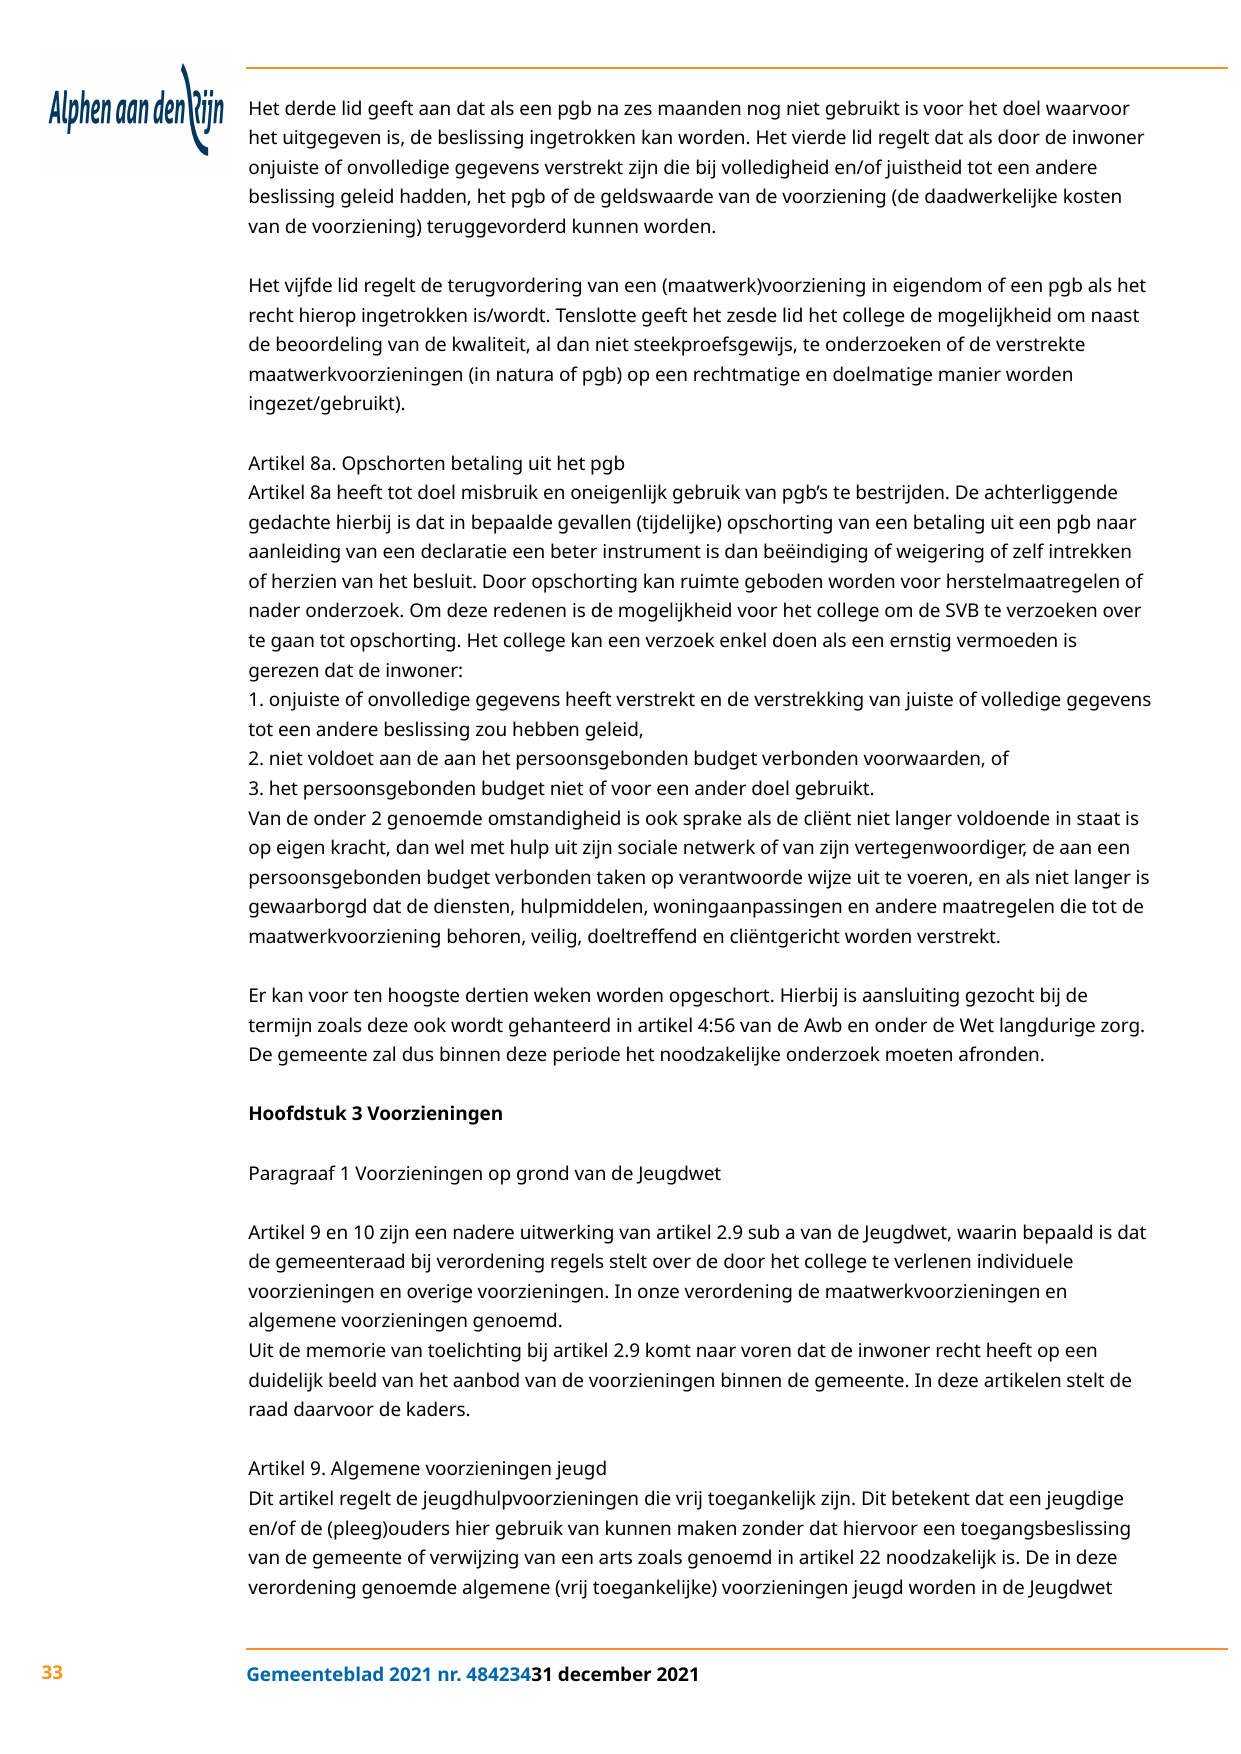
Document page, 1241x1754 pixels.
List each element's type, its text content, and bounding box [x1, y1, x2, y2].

text 2. niet voldoet aan de aan het persoonsgebonden budget verbonden voorwaarden, of [248, 746, 1152, 771]
text Dit artikel regelt de jeugdhulpvoorzieningen die vrij toegankelijk zijn. Dit betekent dat een jeugdige en/of de (pleeg)ouders hier gebruik van kunnen maken zonder dat hiervoor een toegangsbeslissing van de gemeente of verwijzing van een arts zoals genoemd in artikel 22 noodzakelijk is. De in deze verordening genoemde algemene (vrij toegankelijke) voorzieningen jeugd worden in de Jeugdwet [248, 1485, 1152, 1600]
text Artikel 8a. Opschorten betaling uit het pgb [248, 450, 1152, 476]
text Paragraaf 1 Voorzieningen op grond van de Jeugdwet [248, 1160, 1152, 1186]
text Het derde lid geeft aan dat als een pgb na zes maanden nog niet gebruikt is voor het doel waarvoor het uitgegeven is, de beslissing ingetrokken kan worden. Het vierde lid regelt dat als door de inwoner onjuiste of onvolledige gegevens verstrekt zijn die bij volledigheid en/of juistheid tot een andere beslissing geleid hadden, het pgb of de geldswaarde van de voorziening (de daadwerkelijke kosten van de voorziening) teruggevorderd kunnen worden. [248, 95, 1152, 239]
text Uit de memorie van toelichting bij artikel 2.9 komt naar voren dat de inwoner recht heeft op een duidelijk beeld van het aanbod van de voorzieningen binnen de gemeente. In deze artikelen stelt de raad daarvoor de kaders. [248, 1337, 1152, 1422]
text 1. onjuiste of onvolledige gegevens heeft verstrekt en de verstrekking van juiste of volledige gegevens tot een andere beslissing zou hebben geleid, [248, 686, 1152, 742]
text Artikel 9. Algemene voorzieningen jeugd [248, 1456, 1152, 1481]
text Hoofdstuk 3 Voorzieningen [248, 1101, 1152, 1126]
text 3. het persoonsgebonden budget niet of voor een ander doel gebruikt. [248, 775, 1152, 801]
text Het vijfde lid regelt de terugvordering van een (maatwerk)voorziening in eigendom of een pgb als het recht hierop ingetrokken is/wordt. Tenslotte geeft het zesde lid het college de mogelijkheid om naast de beoordeling van de kwaliteit, al dan niet steekproefsgewijs, te onderzoeken of de verstrekte maatwerkvoorzieningen (in natura of pgb) op een rechtmatige en doelmatige manier worden ingezet/gebruikt). [248, 272, 1152, 416]
text Er kan voor ten hoogste dertien weken worden opgeschort. Hierbij is aansluiting gezocht bij de termijn zoals deze ook wordt gehanteerd in artikel 4:56 van de Awb en onder de Wet langdurige zorg. De gemeente zal dus binnen deze periode het noodzakelijke onderzoek moeten afronden. [248, 982, 1152, 1067]
picture [41, 47, 231, 172]
text Van de onder 2 genoemde omstandigheid is ook sprake als de cliënt niet langer voldoende in staat is op eigen kracht, dan wel met hulp uit zijn sociale netwerk of van zijn vertegenwoordiger, de aan een persoonsgebonden budget verbonden taken op verantwoorde wijze uit te voeren, en als niet langer is gewaarborgd dat de diensten, hulpmiddelen, woningaanpassingen en andere maatregelen die tot de maatwerkvoorziening behoren, veilig, doeltreffend en cliëntgericht worden verstrekt. [248, 805, 1152, 949]
text Artikel 9 en 10 zijn een nadere uitwerking van artikel 2.9 sub a van de Jeugdwet, waarin bepaald is dat de gemeenteraad bij verordening regels stelt over de door het college te verlenen individuele voorzieningen en overige voorzieningen. In onze verordening de maatwerkvoorzieningen en algemene voorzieningen genoemd. [248, 1219, 1152, 1333]
text Artikel 8a heeft tot doel misbruik en oneigenlijk gebruik van pgb’s te bestrijden. De achterliggende gedachte hierbij is dat in bepaalde gevallen (tijdelijke) opschorting van een betaling uit een pgb naar aanleiding van een declaratie een beter instrument is dan beëindiging of weigering of zelf intrekken of herzien van het besluit. Door opschorting kan ruimte geboden worden voor herstelmaatregelen of nader onderzoek. Om deze redenen is de mogelijkheid voor het college om de SVB te verzoeken over te gaan tot opschorting. Het college kan een verzoek enkel doen als een ernstig vermoeden is gerezen dat de inwoner: [248, 479, 1152, 683]
